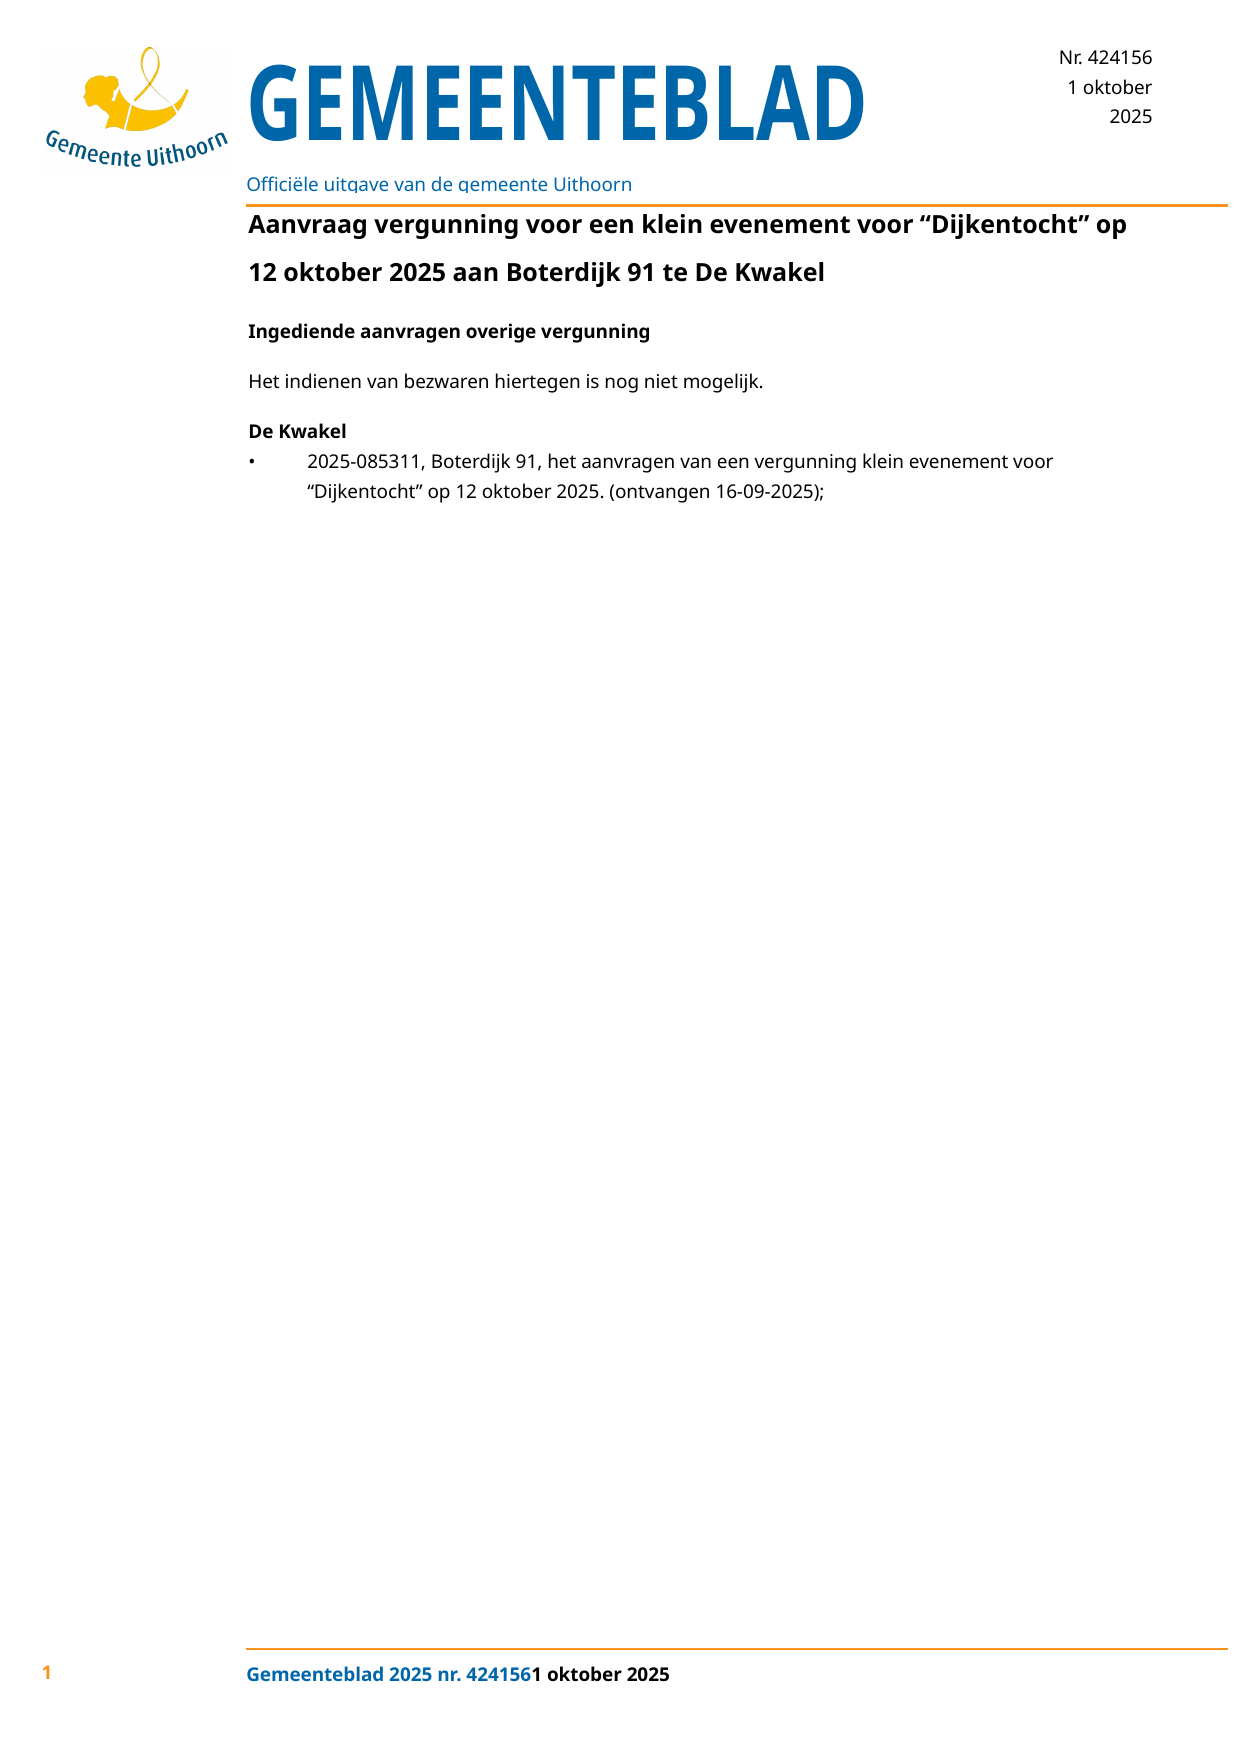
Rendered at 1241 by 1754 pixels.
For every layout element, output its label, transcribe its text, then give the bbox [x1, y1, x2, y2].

text Ingediende aanvragen overige vergunning [248, 318, 1152, 344]
text Aanvraag vergunning voor een klein evenement voor “Dijkentocht” op 12 oktober 2025 aan Boterdijk 91 te De Kwakel [248, 207, 1152, 288]
picture [41, 47, 231, 172]
list 2025-085311, Boterdijk 91, het aanvragen van een vergunning klein evenement voor “Dijkentocht” op 12 oktober 2025. (ontvangen 16-09-2025); [248, 448, 1152, 504]
text De Kwakel [248, 419, 1152, 444]
text Het indienen van bezwaren hiertegen is nog niet mogelijk. [248, 368, 1152, 394]
